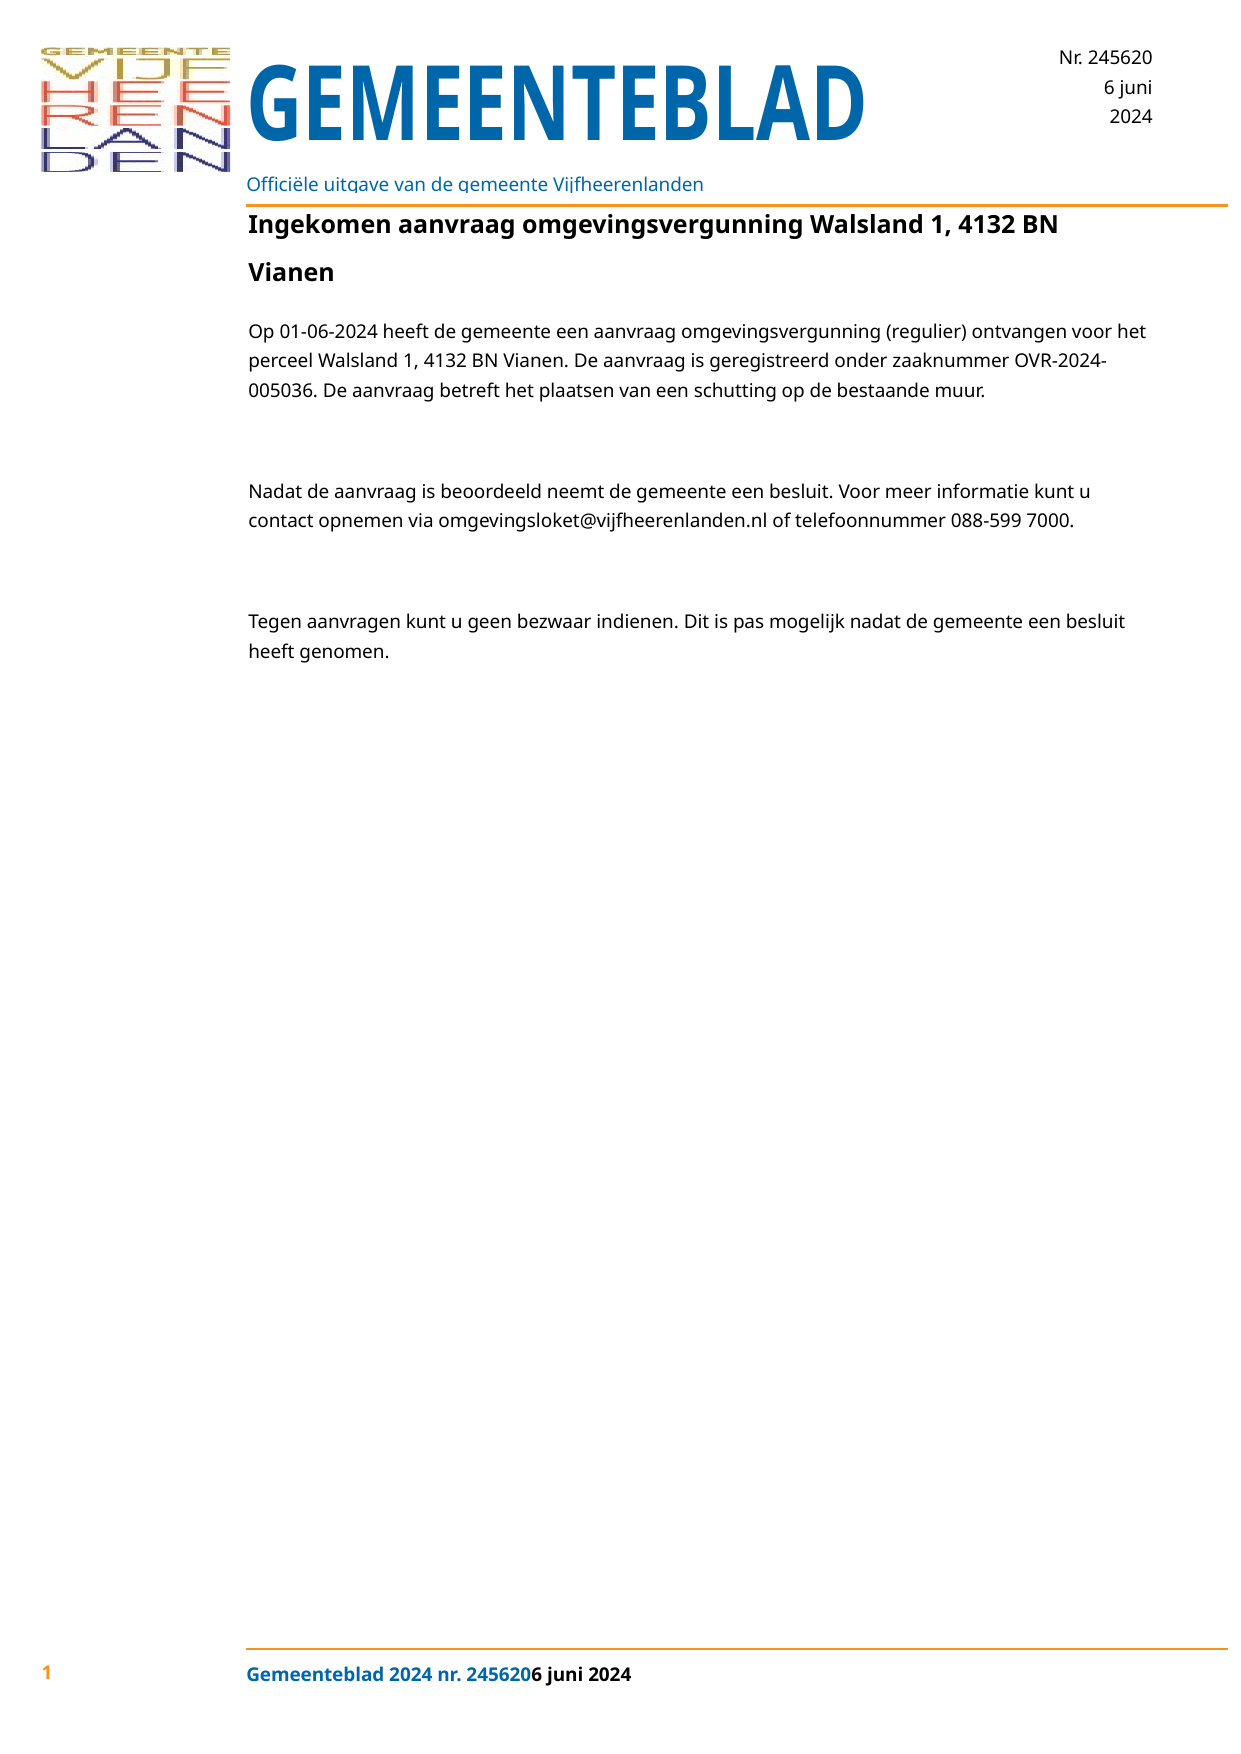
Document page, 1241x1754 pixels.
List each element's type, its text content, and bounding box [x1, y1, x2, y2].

text Nadat de aanvraag is beoordeeld neemt de gemeente een besluit. Voor meer informatie kunt u contact opnemen via omgevingsloket@vijfheerenlanden.nl of telefoonnummer 088-599 7000. [248, 478, 1152, 533]
text Tegen aanvragen kunt u geen bezwaar indienen. Dit is pas mogelijk nadat de gemeente een besluit heeft genomen. [248, 608, 1152, 664]
text Ingekomen aanvraag omgevingsvergunning Walsland 1, 4132 BN Vianen [248, 207, 1152, 288]
picture [41, 47, 231, 172]
text Op 01-06-2024 heeft de gemeente een aanvraag omgevingsvergunning (regulier) ontvangen voor het perceel Walsland 1, 4132 BN Vianen. De aanvraag is geregistreerd onder zaaknummer OVR-2024-005036. De aanvraag betreft het plaatsen van een schutting op de bestaande muur. [248, 318, 1152, 403]
